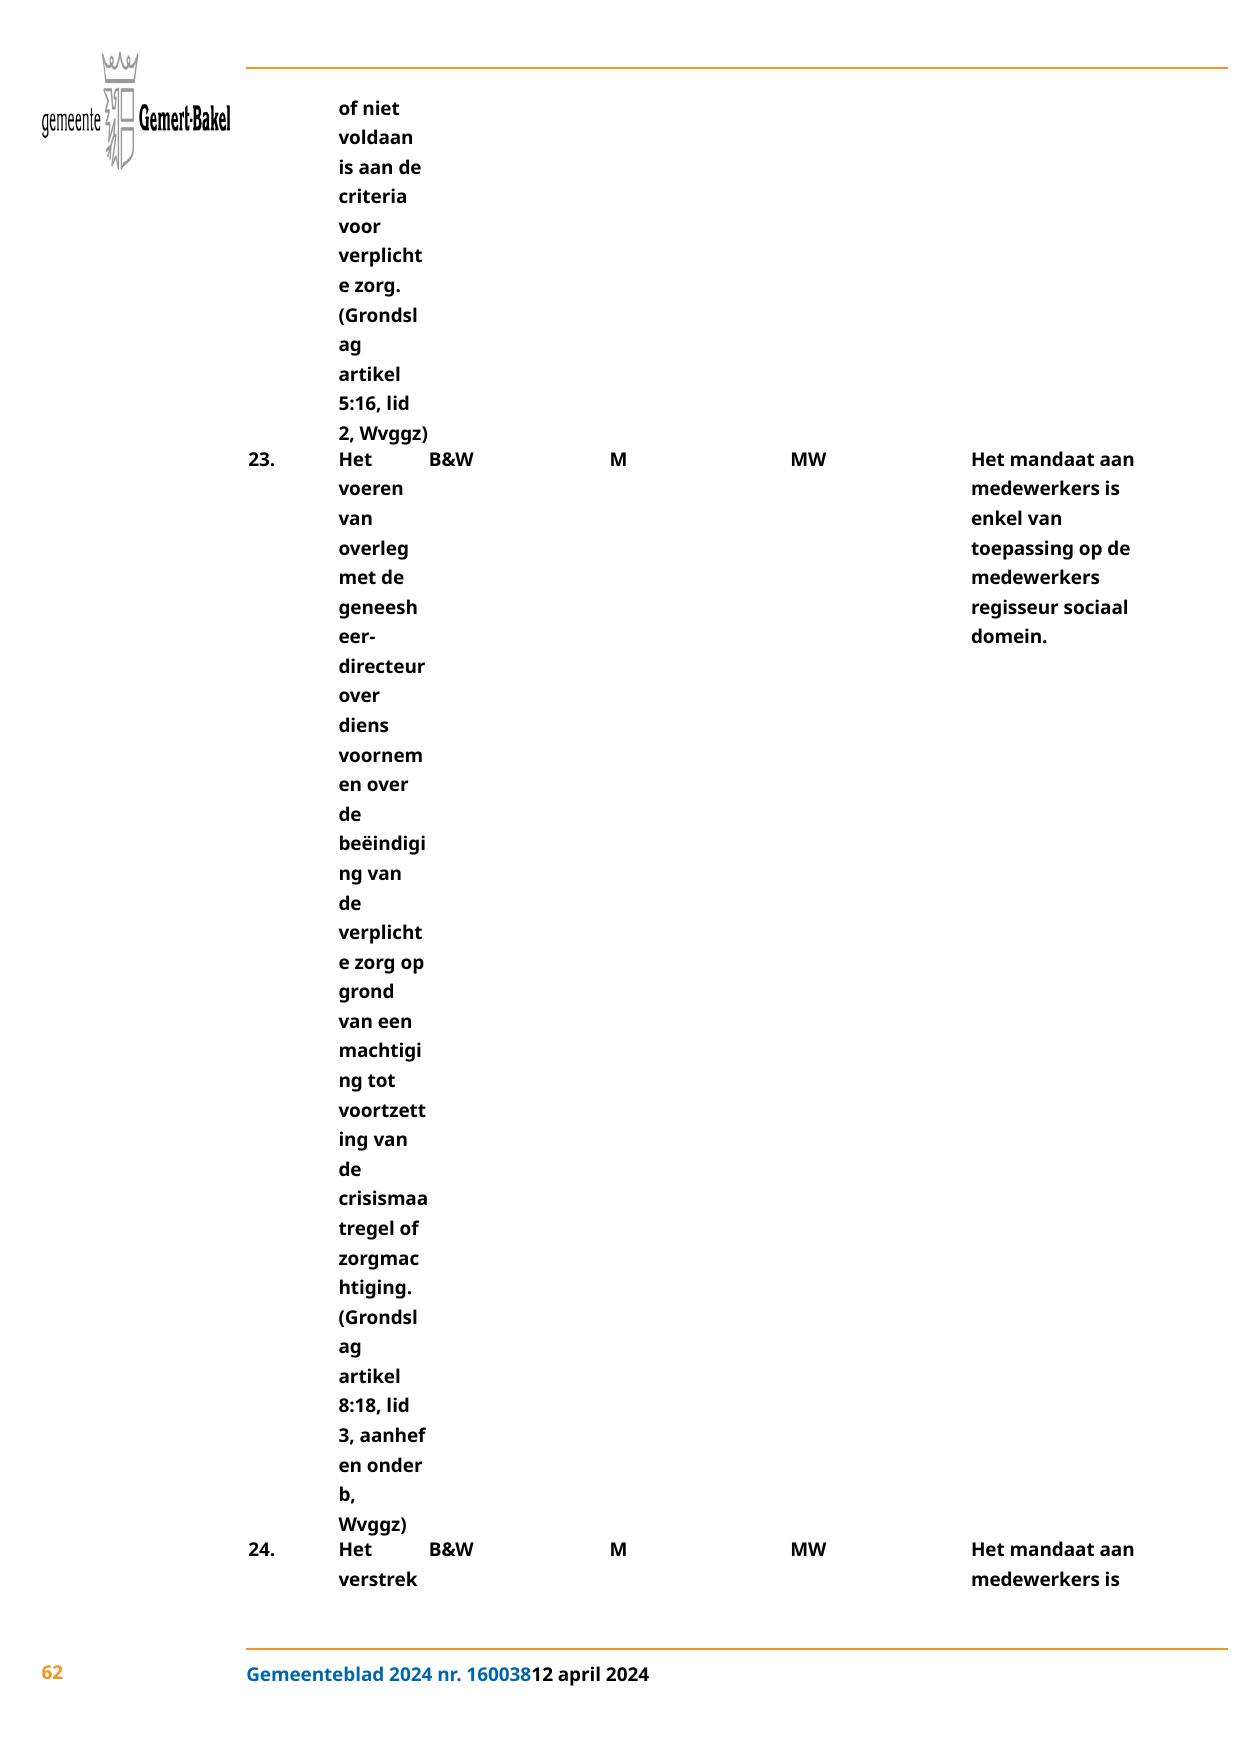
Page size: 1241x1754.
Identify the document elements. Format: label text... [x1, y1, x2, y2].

table_cell B&W [429, 1537, 519, 1592]
table_cell B&W [429, 446, 519, 1537]
table_cell [881, 95, 971, 446]
table_cell Het voeren van overleg met de geneesheer-directeur over diens voornemen over de beëindiging van de verplichte zorg op grond van een machtiging tot voortzetting van de crisismaatregel of zorgmachtiging. (Grondslag artikel 8:18, lid 3, aanhef en onder b, Wvggz) [338, 446, 429, 1537]
table_cell [971, 95, 1152, 446]
table_cell [248, 95, 338, 446]
table_cell [881, 446, 971, 1537]
picture [41, 47, 231, 172]
table_cell MW [790, 1537, 881, 1592]
table_cell [609, 95, 700, 446]
table_cell 24. [248, 1537, 338, 1592]
table_cell [790, 95, 881, 446]
table_cell [519, 1537, 609, 1592]
table_cell MW [790, 446, 881, 1537]
table_cell [429, 95, 519, 446]
table_cell Het verstrek [338, 1537, 429, 1592]
table_cell [519, 446, 609, 1537]
table_cell Het mandaat aan medewerkers is enkel van toepassing op de medewerkers regisseur sociaal domein. [971, 446, 1152, 1537]
table_cell [881, 1537, 971, 1592]
table_cell [519, 95, 609, 446]
table_cell 23. [248, 446, 338, 1537]
table_cell of niet voldaan is aan de criteria voor verplichte zorg. (Grondslag artikel 5:16, lid 2, Wvggz) [338, 95, 429, 446]
table_cell [700, 446, 790, 1537]
table_cell [700, 1537, 790, 1592]
table_cell M [609, 446, 700, 1537]
table_cell [700, 95, 790, 446]
table_cell M [609, 1537, 700, 1592]
table_cell Het mandaat aan medewerkers is [971, 1537, 1152, 1592]
